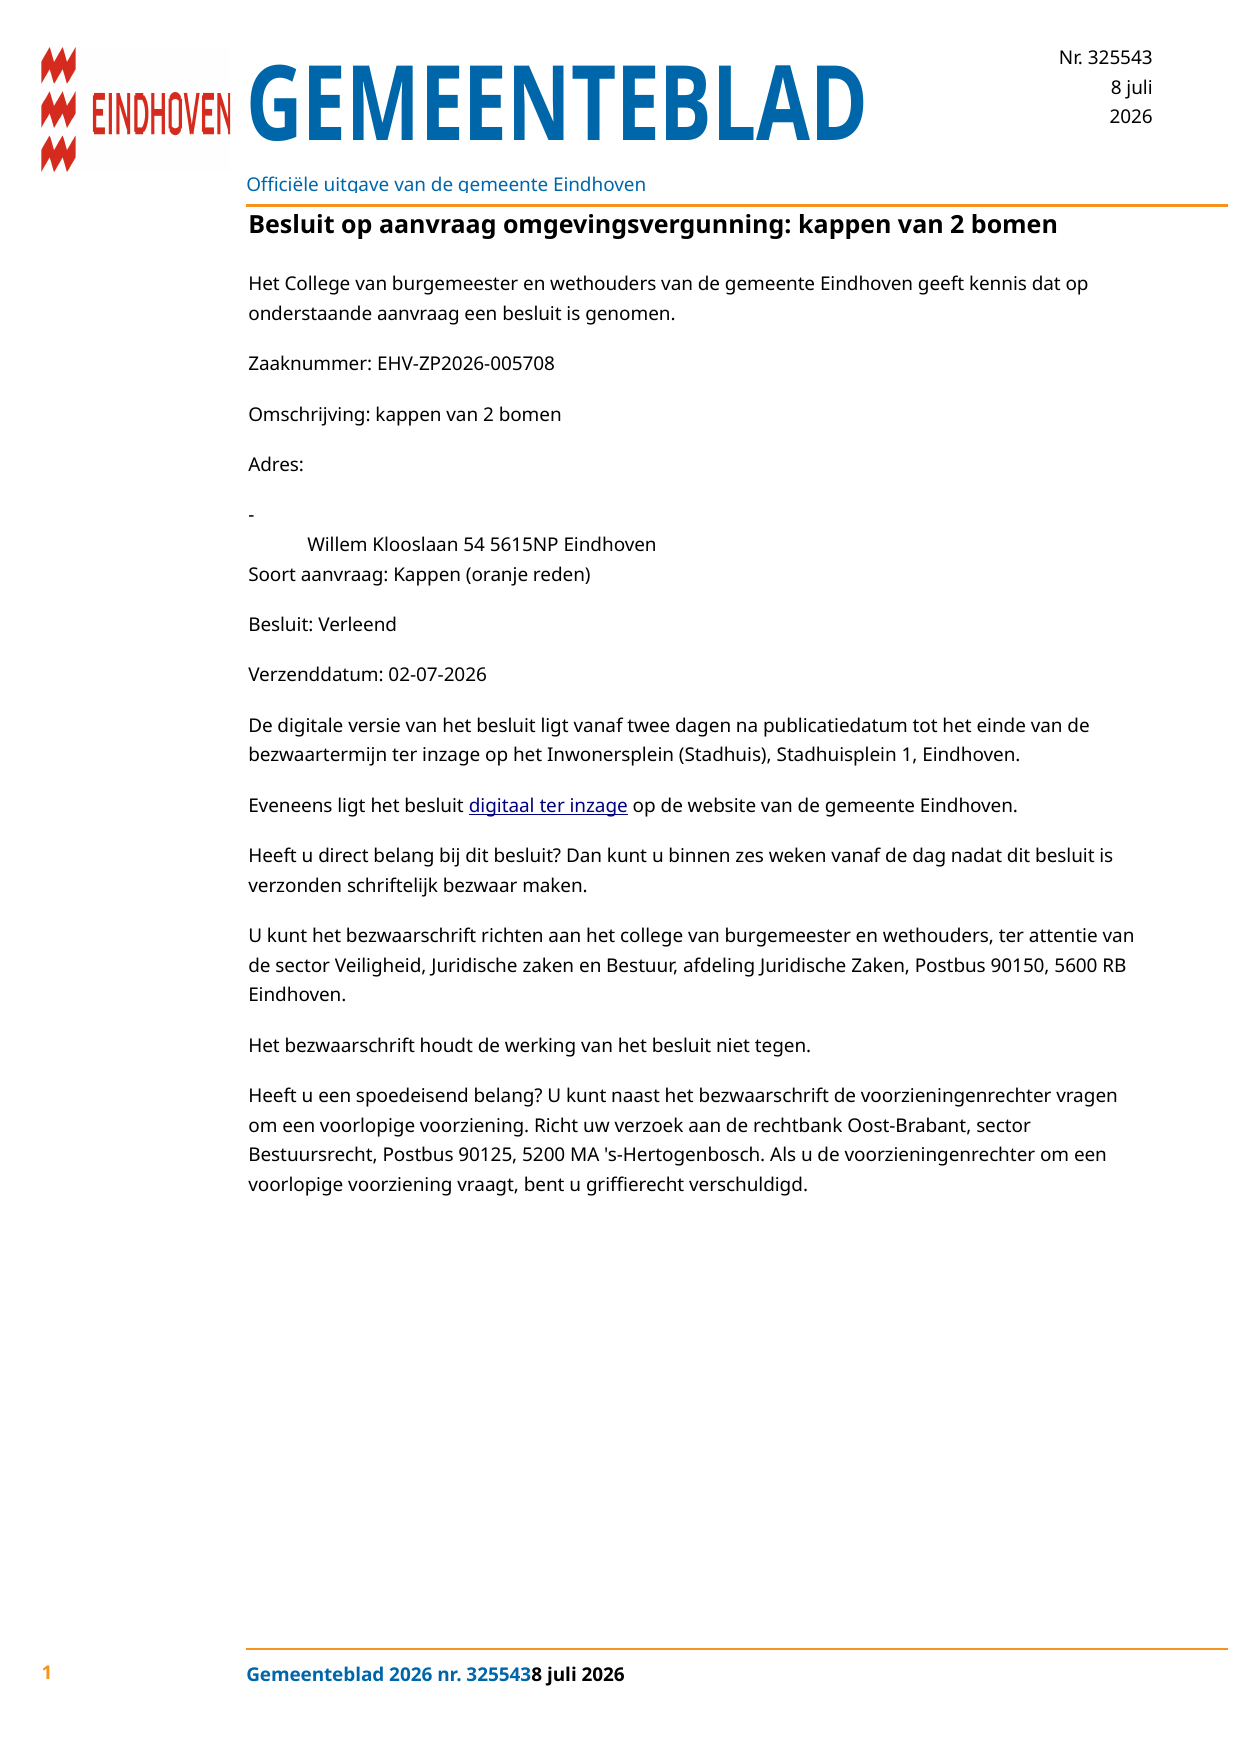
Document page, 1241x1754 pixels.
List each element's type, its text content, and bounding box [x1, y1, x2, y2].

text Het bezwaarschrift houdt de werking van het besluit niet tegen. [248, 1032, 1152, 1058]
text U kunt het bezwaarschrift richten aan het college van burgemeester en wethouders, ter attentie van de sector Veiligheid, Juridische zaken en Bestuur, afdeling Juridische Zaken, Postbus 90150, 5600 RB Eindhoven. [248, 922, 1152, 1007]
picture [41, 47, 231, 172]
text Omschrijving: kappen van 2 bomen [248, 401, 1152, 426]
text Heeft u een spoedeisend belang? U kunt naast het bezwaarschrift de voorzieningenrechter vragen om een voorlopige voorziening. Richt uw verzoek aan de rechtbank Oost-Brabant, sector Bestuursrecht, Postbus 90125, 5200 MA 's-Hertogenbosch. Als u de voorzieningenrechter om een voorlopige voorziening vraagt, bent u griffierecht verschuldigd. [248, 1082, 1152, 1197]
text Soort aanvraag: Kappen (oranje reden) [248, 561, 1152, 586]
text Adres: [248, 451, 1152, 477]
text Besluit op aanvraag omgevingsvergunning: kappen van 2 bomen [248, 207, 1152, 241]
text Besluit: Verleend [248, 611, 1152, 637]
text Verzenddatum: 02-07-2026 [248, 662, 1152, 687]
list Willem Klooslaan 54 5615NP Eindhoven [248, 531, 1152, 557]
text Het College van burgemeester en wethouders van de gemeente Eindhoven geeft kennis dat op onderstaande aanvraag een besluit is genomen. [248, 270, 1152, 326]
text Zaaknummer: EHV-ZP2026-005708 [248, 350, 1152, 376]
text Eveneens ligt het besluit digitaal ter inzage op de website van de gemeente Eindhoven. [248, 792, 1152, 818]
text Heeft u direct belang bij dit besluit? Dan kunt u binnen zes weken vanaf de dag nadat dit besluit is verzonden schriftelijk bezwaar maken. [248, 842, 1152, 898]
text De digitale versie van het besluit ligt vanaf twee dagen na publicatiedatum tot het einde van de bezwaartermijn ter inzage op het Inwonersplein (Stadhuis), Stadhuisplein 1, Eindhoven. [248, 712, 1152, 767]
